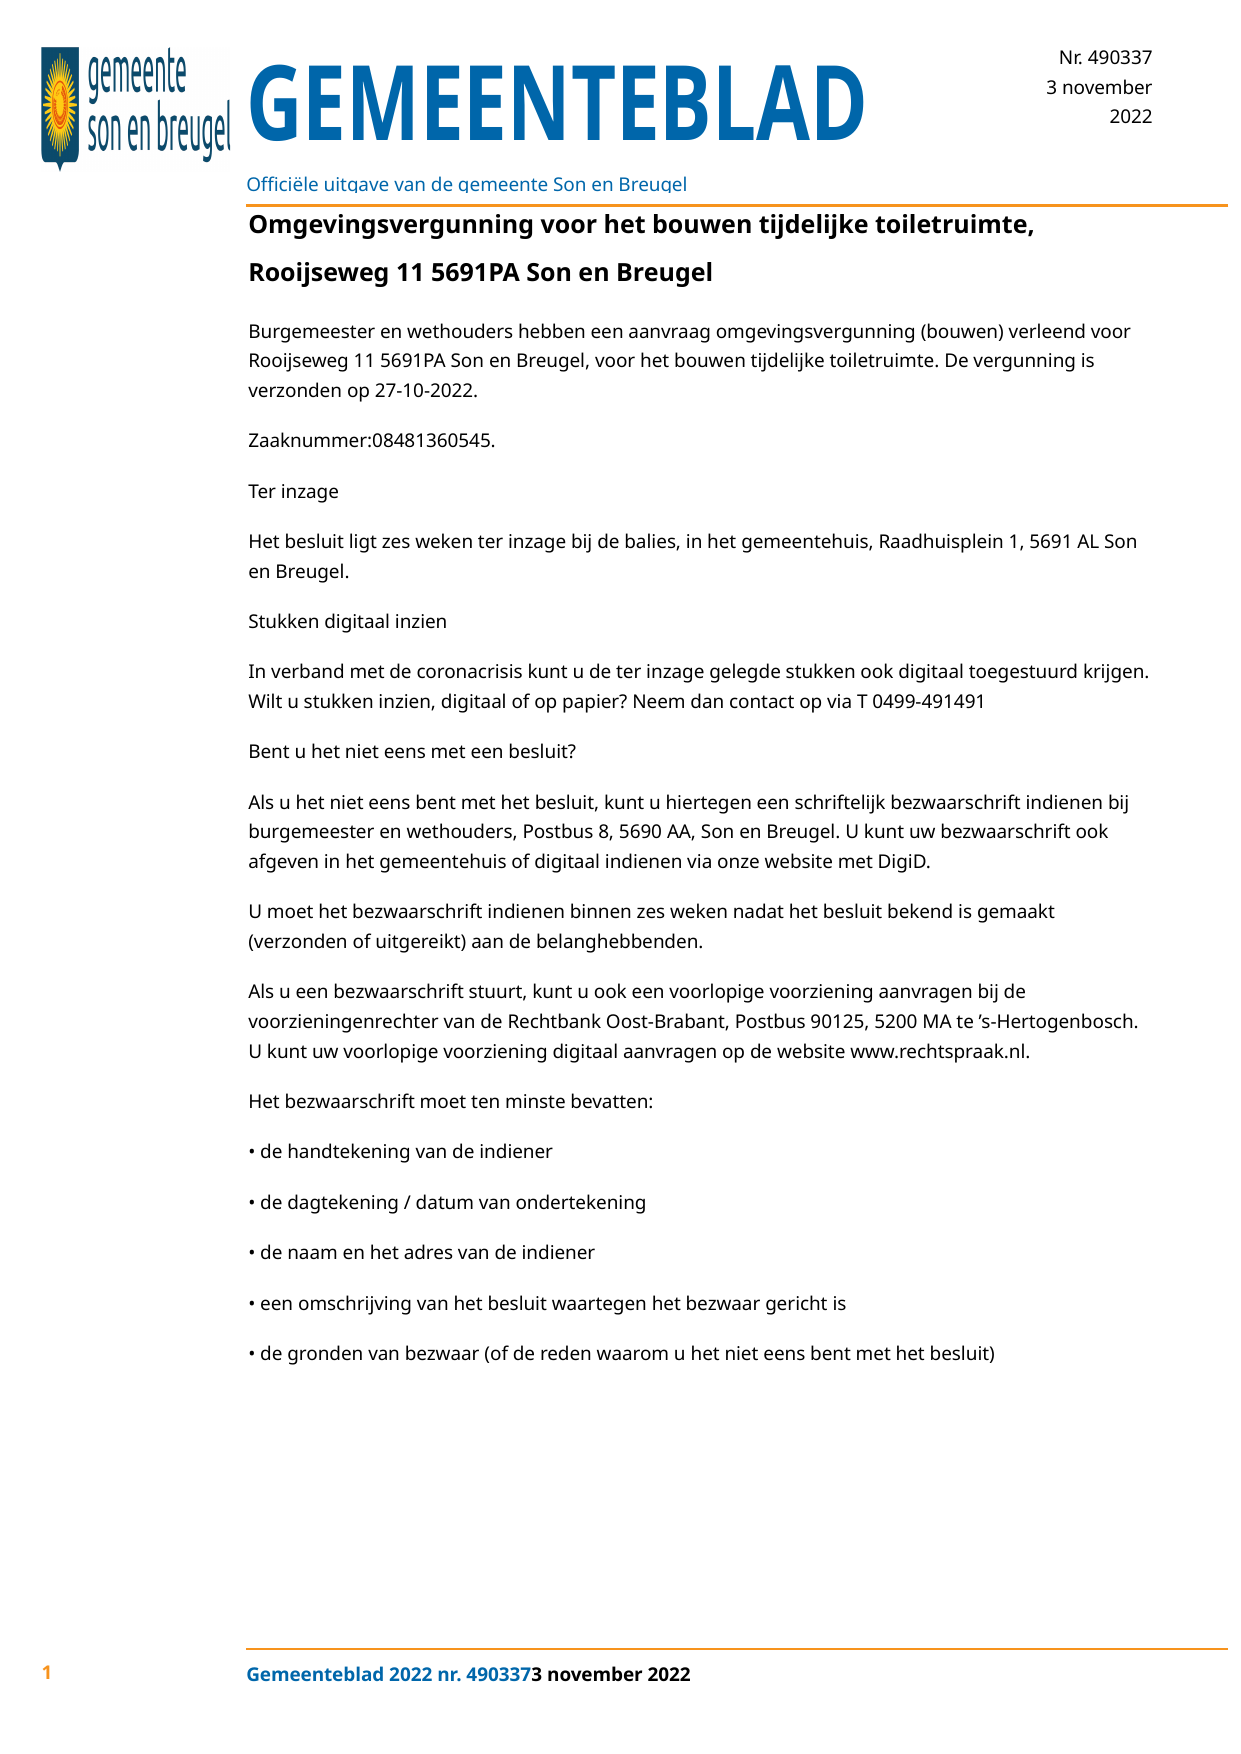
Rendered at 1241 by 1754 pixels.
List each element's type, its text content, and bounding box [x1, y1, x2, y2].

text • de handtekening van de indiener [248, 1139, 1152, 1164]
text Burgemeester en wethouders hebben een aanvraag omgevingsvergunning (bouwen) verleend voor Rooijseweg 11 5691PA Son en Breugel, voor het bouwen tijdelijke toiletruimte. De vergunning is verzonden op 27-10-2022. [248, 318, 1152, 403]
text Bent u het niet eens met een besluit? [248, 739, 1152, 764]
text Als u het niet eens bent met het besluit, kunt u hiertegen een schriftelijk bezwaarschrift indienen bij burgemeester en wethouders, Postbus 8, 5690 AA, Son en Breugel. U kunt uw bezwaarschrift ook afgeven in het gemeentehuis of digitaal indienen via onze website met DigiD. [248, 789, 1152, 874]
text U moet het bezwaarschrift indienen binnen zes weken nadat het besluit bekend is gemaakt (verzonden of uitgereikt) aan de belanghebbenden. [248, 899, 1152, 954]
text • de dagtekening / datum van ondertekening [248, 1189, 1152, 1215]
text Stukken digitaal inzien [248, 608, 1152, 634]
text • een omschrijving van het besluit waartegen het bezwaar gericht is [248, 1290, 1152, 1316]
text • de naam en het adres van de indiener [248, 1239, 1152, 1265]
text • de gronden van bezwaar (of de reden waarom u het niet eens bent met het besluit) [248, 1340, 1152, 1366]
text Zaaknummer:08481360545. [248, 427, 1152, 453]
text In verband met de coronacrisis kunt u de ter inzage gelegde stukken ook digitaal toegestuurd krijgen. Wilt u stukken inzien, digitaal of op papier? Neem dan contact op via T 0499-491491 [248, 659, 1152, 714]
text Ter inzage [248, 478, 1152, 504]
text Als u een bezwaarschrift stuurt, kunt u ook een voorlopige voorziening aanvragen bij de voorzieningenrechter van de Rechtbank Oost-Brabant, Postbus 90125, 5200 MA te ’s-Hertogenbosch. U kunt uw voorlopige voorziening digitaal aanvragen op de website www.rechtspraak.nl. [248, 979, 1152, 1064]
text Het bezwaarschrift moet ten minste bevatten: [248, 1088, 1152, 1114]
text Omgevingsvergunning voor het bouwen tijdelijke toiletruimte, Rooijseweg 11 5691PA Son en Breugel [248, 207, 1152, 288]
picture [41, 47, 231, 172]
text Het besluit ligt zes weken ter inzage bij de balies, in het gemeentehuis, Raadhuisplein 1, 5691 AL Son en Breugel. [248, 528, 1152, 584]
